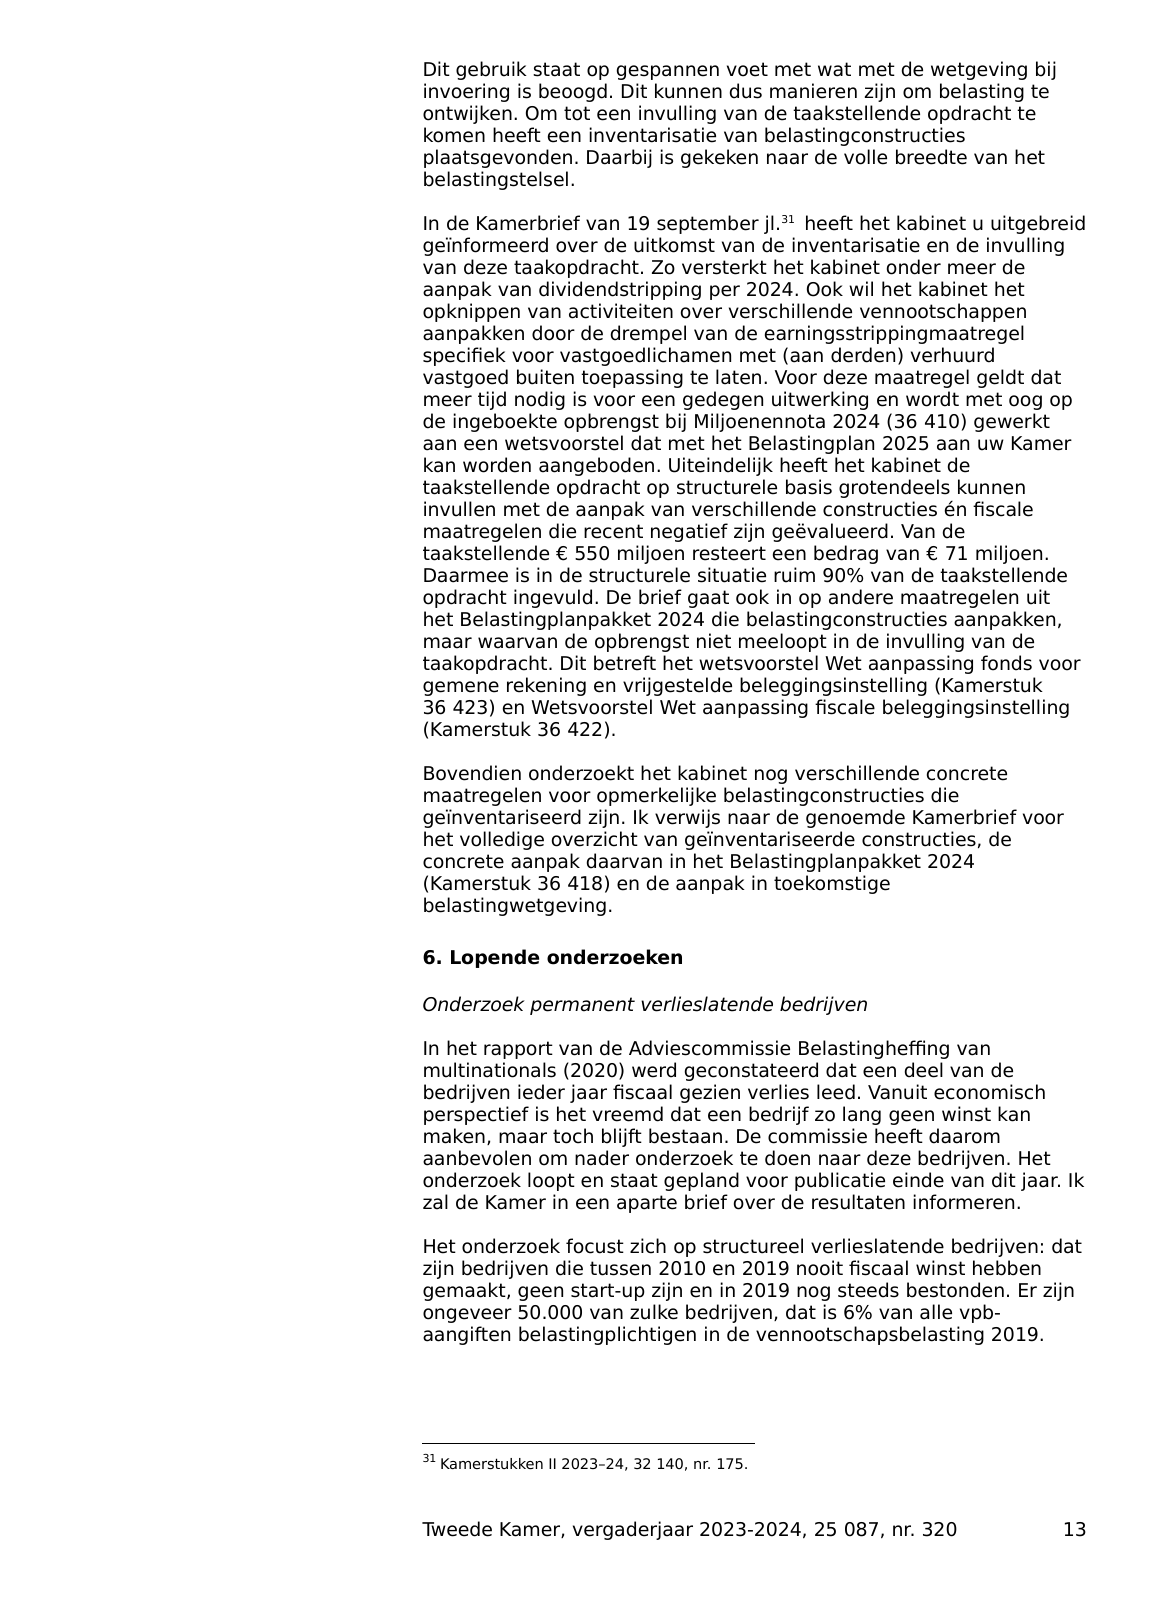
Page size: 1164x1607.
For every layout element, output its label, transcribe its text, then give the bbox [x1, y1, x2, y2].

text In het rapport van de Adviescommissie Belastingheffing van multinationals (2020) werd geconstateerd dat een deel van de bedrijven ieder jaar fiscaal gezien verlies leed. Vanuit economisch perspectief is het vreemd dat een bedrijf zo lang geen winst kan maken, maar toch blijft bestaan. De commissie heeft daarom aanbevolen om nader onderzoek te doen naar deze bedrijven. Het onderzoek loopt en staat gepland voor publicatie einde van dit jaar. Ik zal de Kamer in een aparte brief over de resultaten informeren. [422, 1038, 1087, 1214]
subtitle 6. Lopende onderzoeken [422, 947, 1087, 969]
text Kamerstukken II 2023–24, 32 140, nr. 175. [422, 1452, 1087, 1474]
text Het onderzoek focust zich op structureel verlieslatende bedrijven: dat zijn bedrijven die tussen 2010 en 2019 nooit fiscaal winst hebben gemaakt, geen start-up zijn en in 2019 nog steeds bestonden. Er zijn ongeveer 50.000 van zulke bedrijven, dat is 6% van alle vpb-aangiften belastingplichtigen in de vennootschapsbelasting 2019. [422, 1236, 1087, 1346]
text In de Kamerbrief van 19 september jl. heeft het kabinet u uitgebreid geïnformeerd over de uitkomst van de inventarisatie en de invulling van deze taakopdracht. Zo versterkt het kabinet onder meer de aanpak van dividendstripping per 2024. Ook wil het kabinet het opknippen van activiteiten over verschillende vennootschappen aanpakken door de drempel van de earningsstrippingmaatregel specifiek voor vastgoedlichamen met (aan derden) verhuurd vastgoed buiten toepassing te laten. Voor deze maatregel geldt dat meer tijd nodig is voor een gedegen uitwerking en wordt met oog op de ingeboekte opbrengst bij Miljoenennota 2024 (36 410) gewerkt aan een wetsvoorstel dat met het Belastingplan 2025 aan uw Kamer kan worden aangeboden. Uiteindelijk heeft het kabinet de taakstellende opdracht op structurele basis grotendeels kunnen invullen met de aanpak van verschillende constructies én fiscale maatregelen die recent negatief zijn geëvalueerd. Van de taakstellende € 550 miljoen resteert een bedrag van € 71 miljoen. Daarmee is in de structurele situatie ruim 90% van de taakstellende opdracht ingevuld. De brief gaat ook in op andere maatregelen uit het Belastingplanpakket 2024 die belastingconstructies aanpakken, maar waarvan de opbrengst niet meeloopt in de invulling van de taakopdracht. Dit betreft het wetsvoorstel Wet aanpassing fonds voor gemene rekening en vrijgestelde beleggingsinstelling (Kamerstuk 36 423) en Wetsvoorstel Wet aanpassing fiscale beleggingsinstelling (Kamerstuk 36 422). [422, 213, 1087, 741]
text Bovendien onderzoekt het kabinet nog verschillende concrete maatregelen voor opmerkelijke belastingconstructies die geïnventariseerd zijn. Ik verwijs naar de genoemde Kamerbrief voor het volledige overzicht van geïnventariseerde constructies, de concrete aanpak daarvan in het Belastingplanpakket 2024 (Kamerstuk 36 418) en de aanpak in toekomstige belastingwetgeving. [422, 763, 1087, 917]
subtitle Onderzoek permanent verlieslatende bedrijven [422, 994, 1087, 1016]
text Dit gebruik staat op gespannen voet met wat met de wetgeving bij invoering is beoogd. Dit kunnen dus manieren zijn om belasting te ontwijken. Om tot een invulling van de taakstellende opdracht te komen heeft een inventarisatie van belastingconstructies plaatsgevonden. Daarbij is gekeken naar de volle breedte van het belastingstelsel. [422, 59, 1087, 191]
